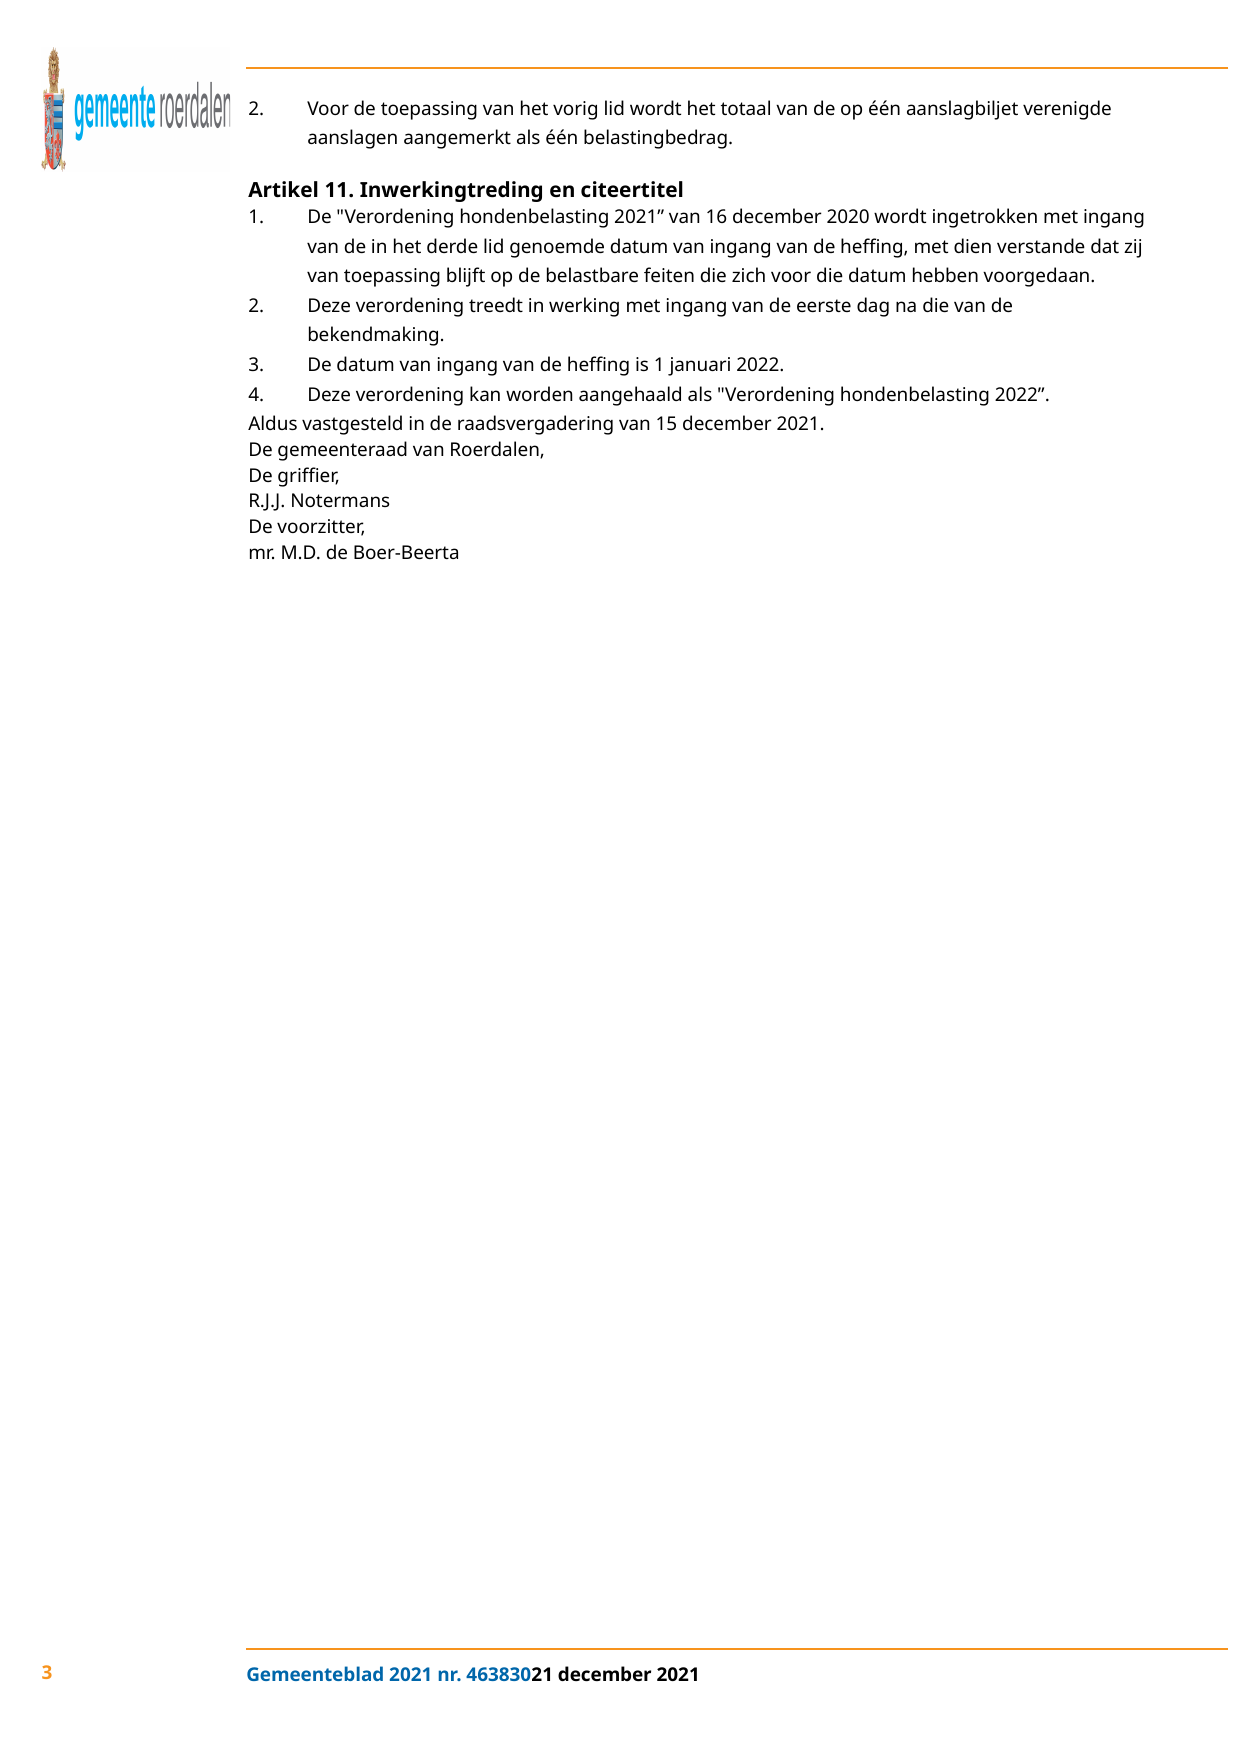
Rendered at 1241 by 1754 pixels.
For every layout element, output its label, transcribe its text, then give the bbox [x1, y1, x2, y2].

text Artikel 11. Inwerkingtreding en citeertitel [248, 175, 1152, 203]
text De griffier, [248, 462, 1152, 487]
list Deze verordening treedt in werking met ingang van de eerste dag na die van de bekendmaking. [248, 292, 1152, 347]
text De voorzitter, [248, 513, 1152, 539]
picture [41, 47, 231, 172]
text mr. M.D. de Boer-Beerta [248, 539, 1152, 565]
list Deze verordening kan worden aangehaald als "Verordening hondenbelasting 2022”. [248, 381, 1152, 406]
text De gemeenteraad van Roerdalen, [248, 436, 1152, 462]
list Voor de toepassing van het vorig lid wordt het totaal van de op één aanslagbiljet verenigde aanslagen aangemerkt als één belastingbedrag. [248, 95, 1152, 150]
text R.J.J. Notermans [248, 487, 1152, 513]
list De datum van ingang van de heffing is 1 januari 2022. [248, 351, 1152, 377]
list De "Verordening hondenbelasting 2021” van 16 december 2020 wordt ingetrokken met ingang van de in het derde lid genoemde datum van ingang van de heffing, met dien verstande dat zij van toepassing blijft op de belastbare feiten die zich voor die datum hebben voorgedaan. [248, 203, 1152, 288]
text Aldus vastgesteld in de raadsvergadering van 15 december 2021. [248, 410, 1152, 436]
